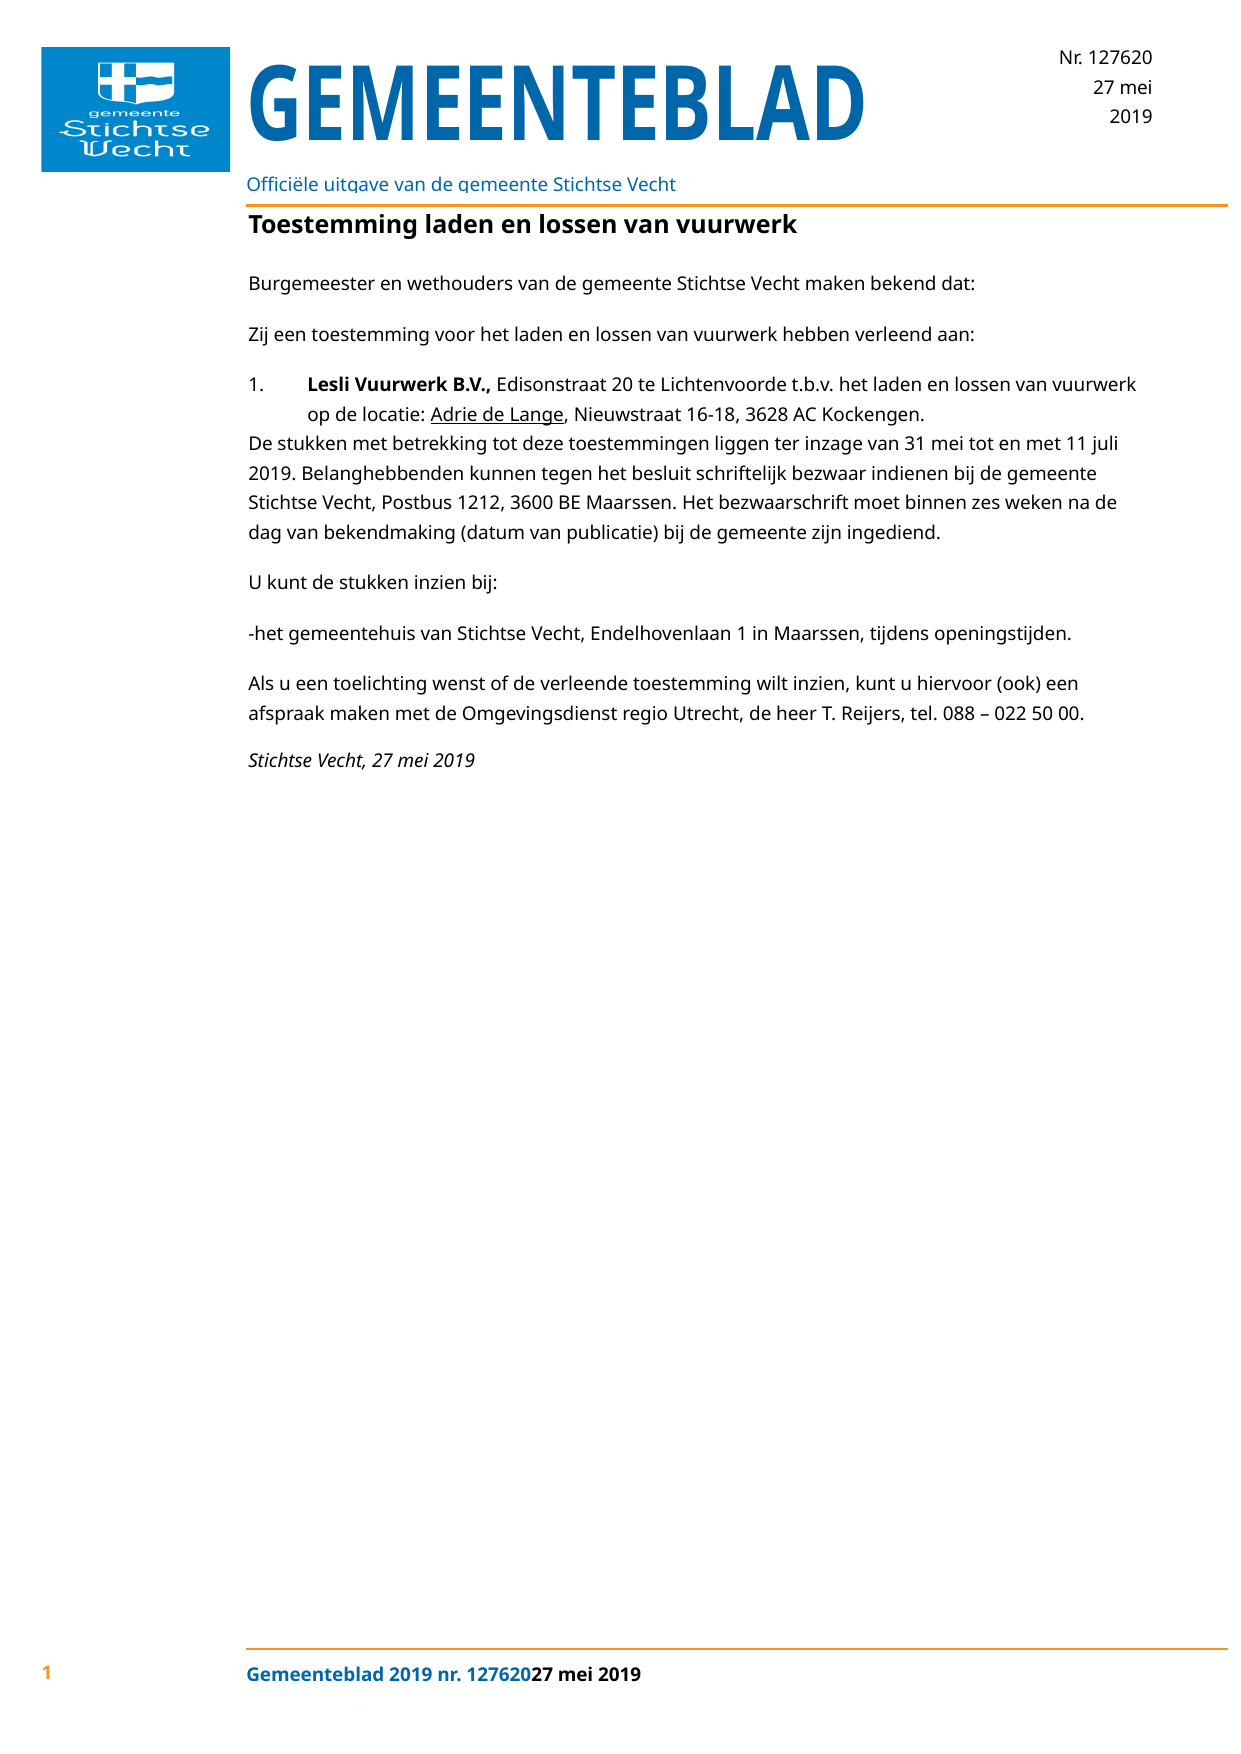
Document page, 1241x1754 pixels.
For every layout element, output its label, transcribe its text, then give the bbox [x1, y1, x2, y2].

text Als u een toelichting wenst of de verleende toestemming wilt inzien, kunt u hiervoor (ook) een afspraak maken met de Omgevingsdienst regio Utrecht, de heer T. Reijers, tel. 088 – 022 50 00. [248, 670, 1152, 726]
picture [137, 63, 174, 103]
text -het gemeentehuis van Stichtse Vecht, Endelhovenlaan 1 in Maarssen, tijdens openingstijden. [248, 620, 1152, 646]
list Lesli Vuurwerk B.V., Edisonstraat 20 te Lichtenvoorde t.b.v. het laden en lossen van vuurwerk op de locatie: Adrie de Lange, Nieuwstraat 16-18, 3628 AC Kockengen. [248, 371, 1152, 426]
text De stukken met betrekking tot deze toestemmingen liggen ter inzage van 31 mei tot en met 11 juli 2019. Belanghebbenden kunnen tegen het besluit schriftelijk bezwaar indienen bij de gemeente Stichtse Vecht, Postbus 1212, 3600 BE Maarssen. Het bezwaarschrift moet binnen zes weken na de dag van bekendmaking (datum van publicatie) bij de gemeente zijn ingediend. [248, 430, 1152, 545]
picture [99, 63, 135, 101]
text Stichtse Vecht, 27 mei 2019 [248, 748, 1152, 773]
text Toestemming laden en lossen van vuurwerk [248, 207, 1152, 241]
text Burgemeester en wethouders van de gemeente Stichtse Vecht maken bekend dat: [248, 270, 1152, 296]
text Zij een toestemming voor het laden en lossen van vuurwerk hebben verleend aan: [248, 321, 1152, 346]
text U kunt de stukken inzien bij: [248, 569, 1152, 595]
